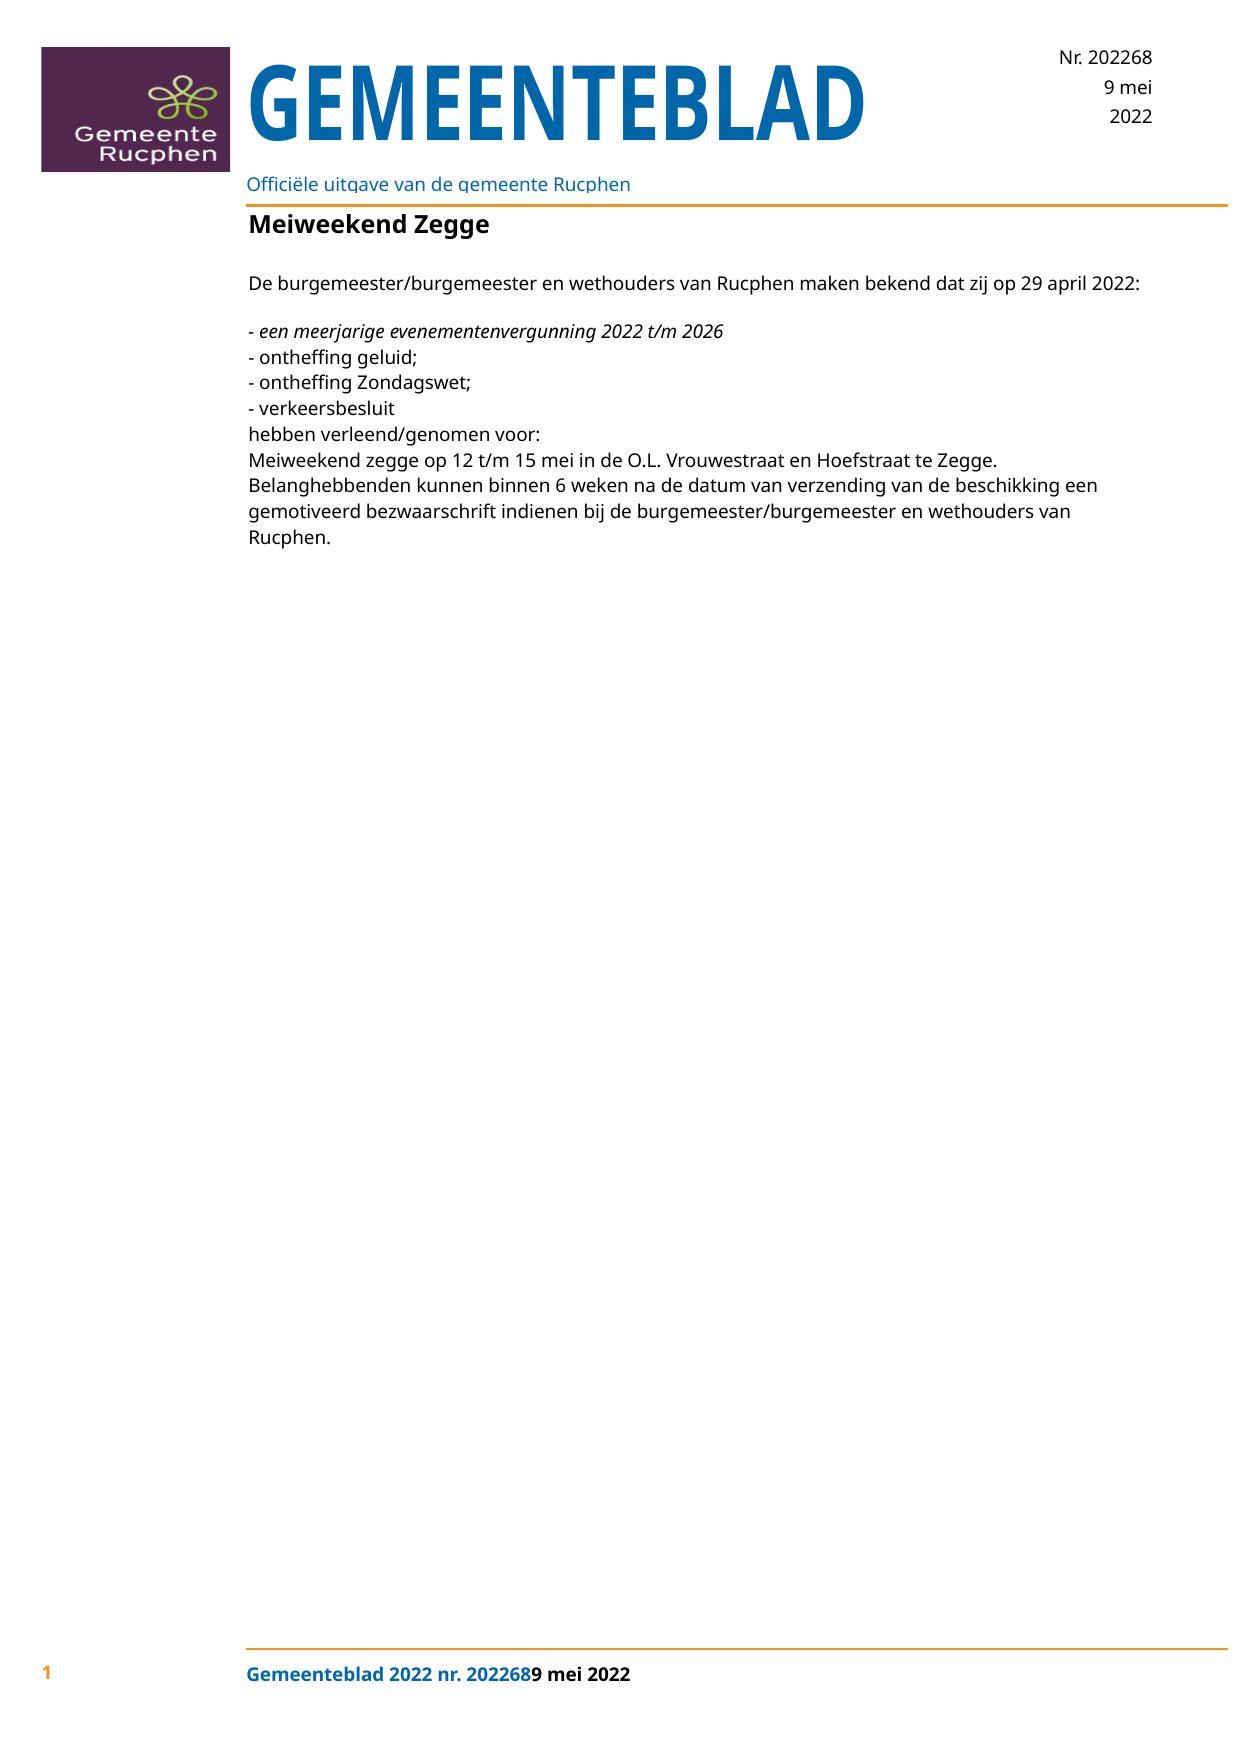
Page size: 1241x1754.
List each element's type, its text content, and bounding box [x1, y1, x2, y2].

text - een meerjarige evenementenvergunning 2022 t/m 2026 [248, 318, 1152, 344]
text - verkeersbesluit [248, 395, 1152, 421]
text De burgemeester/burgemeester en wethouders van Rucphen maken bekend dat zij op 29 april 2022: [248, 270, 1152, 296]
picture [41, 47, 231, 172]
text Meiweekend Zegge [248, 207, 1152, 241]
text hebben verleend/genomen voor: [248, 421, 1152, 447]
text Meiweekend zegge op 12 t/m 15 mei in de O.L. Vrouwestraat en Hoefstraat te Zegge. [248, 447, 1152, 472]
text Belanghebbenden kunnen binnen 6 weken na de datum van verzending van de beschikking een gemotiveerd bezwaarschrift indienen bij de burgemeester/burgemeester en wethouders van Rucphen. [248, 472, 1152, 550]
text - ontheffing Zondagswet; [248, 369, 1152, 395]
text - ontheffing geluid; [248, 344, 1152, 369]
